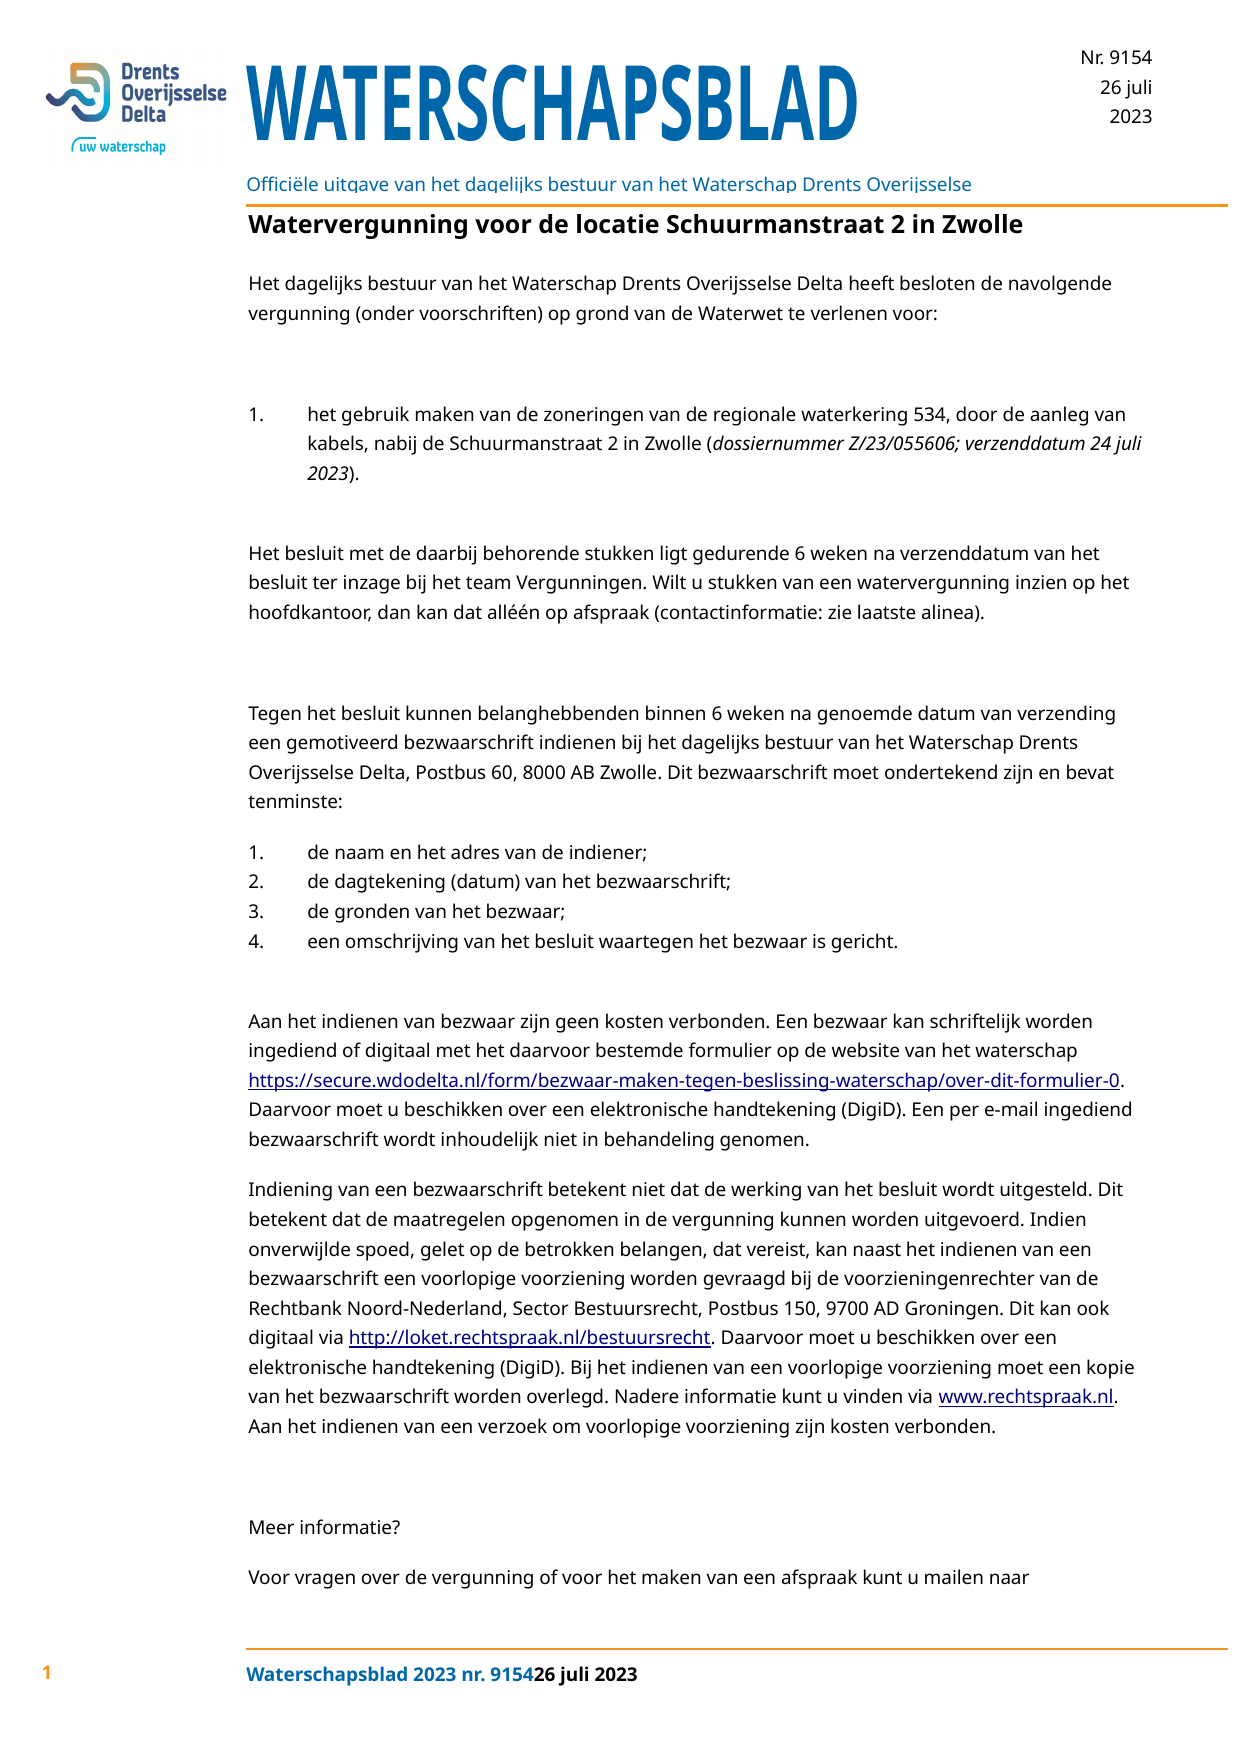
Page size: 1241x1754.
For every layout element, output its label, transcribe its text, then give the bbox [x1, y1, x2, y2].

text Het dagelijks bestuur van het Waterschap Drents Overijsselse Delta heeft besloten de navolgende vergunning (onder voorschriften) op grond van de Waterwet te verlenen voor: [248, 270, 1152, 326]
picture [41, 47, 231, 172]
text Het besluit met de daarbij behorende stukken ligt gedurende 6 weken na verzenddatum van het besluit ter inzage bij het team Vergunningen. Wilt u stukken van een watervergunning inzien op het hoofdkantoor, dan kan dat alléén op afspraak (contactinformatie: zie laatste alinea). [248, 540, 1152, 625]
text Aan het indienen van bezwaar zijn geen kosten verbonden. Een bezwaar kan schriftelijk worden ingediend of digitaal met het daarvoor bestemde formulier op de website van het waterschap https://secure.wdodelta.nl/form/bezwaar-maken-tegen-beslissing-waterschap/over-dit-formulier-0. Daarvoor moet u beschikken over een elektronische handtekening (DigiD). Een per e-mail ingediend bezwaarschrift wordt inhoudelijk niet in behandeling genomen. [248, 1008, 1152, 1152]
text Watervergunning voor de locatie Schuurmanstraat 2 in Zwolle [248, 207, 1152, 241]
list de gronden van het bezwaar; [248, 898, 1152, 924]
text Indiening van een bezwaarschrift betekent niet dat de werking van het besluit wordt uitgesteld. Dit betekent dat de maatregelen opgenomen in de vergunning kunnen worden uitgevoerd. Indien onverwijlde spoed, gelet op de betrokken belangen, dat vereist, kan naast het indienen van een bezwaarschrift een voorlopige voorziening worden gevraagd bij de voorzieningenrechter van de Rechtbank Noord-Nederland, Sector Bestuursrecht, Postbus 150, 9700 AD Groningen. Dit kan ook digitaal via http://loket.rechtspraak.nl/bestuursrecht. Daarvoor moet u beschikken over een elektronische handtekening (DigiD). Bij het indienen van een voorlopige voorziening moet een kopie van het bezwaarschrift worden overlegd. Nadere informatie kunt u vinden via www.rechtspraak.nl. Aan het indienen van een verzoek om voorlopige voorziening zijn kosten verbonden. [248, 1177, 1152, 1439]
text Tegen het besluit kunnen belanghebbenden binnen 6 weken na genoemde datum van verzending een gemotiveerd bezwaarschrift indienen bij het dagelijks bestuur van het Waterschap Drents Overijsselse Delta, Postbus 60, 8000 AB Zwolle. Dit bezwaarschrift moet ondertekend zijn en bevat tenminste: [248, 700, 1152, 814]
list een omschrijving van het besluit waartegen het bezwaar is gericht. [248, 928, 1152, 953]
text Meer informatie? [248, 1514, 1152, 1540]
list het gebruik maken van de zoneringen van de regionale waterkering 534, door de aanleg van kabels, nabij de Schuurmanstraat 2 in Zwolle (dossiernummer Z/23/055606; verzenddatum 24 juli 2023). [248, 401, 1152, 486]
text Voor vragen over de vergunning of voor het maken van een afspraak kunt u mailen naar [248, 1564, 1152, 1590]
list de naam en het adres van de indiener; [248, 839, 1152, 865]
list de dagtekening (datum) van het bezwaarschrift; [248, 869, 1152, 894]
